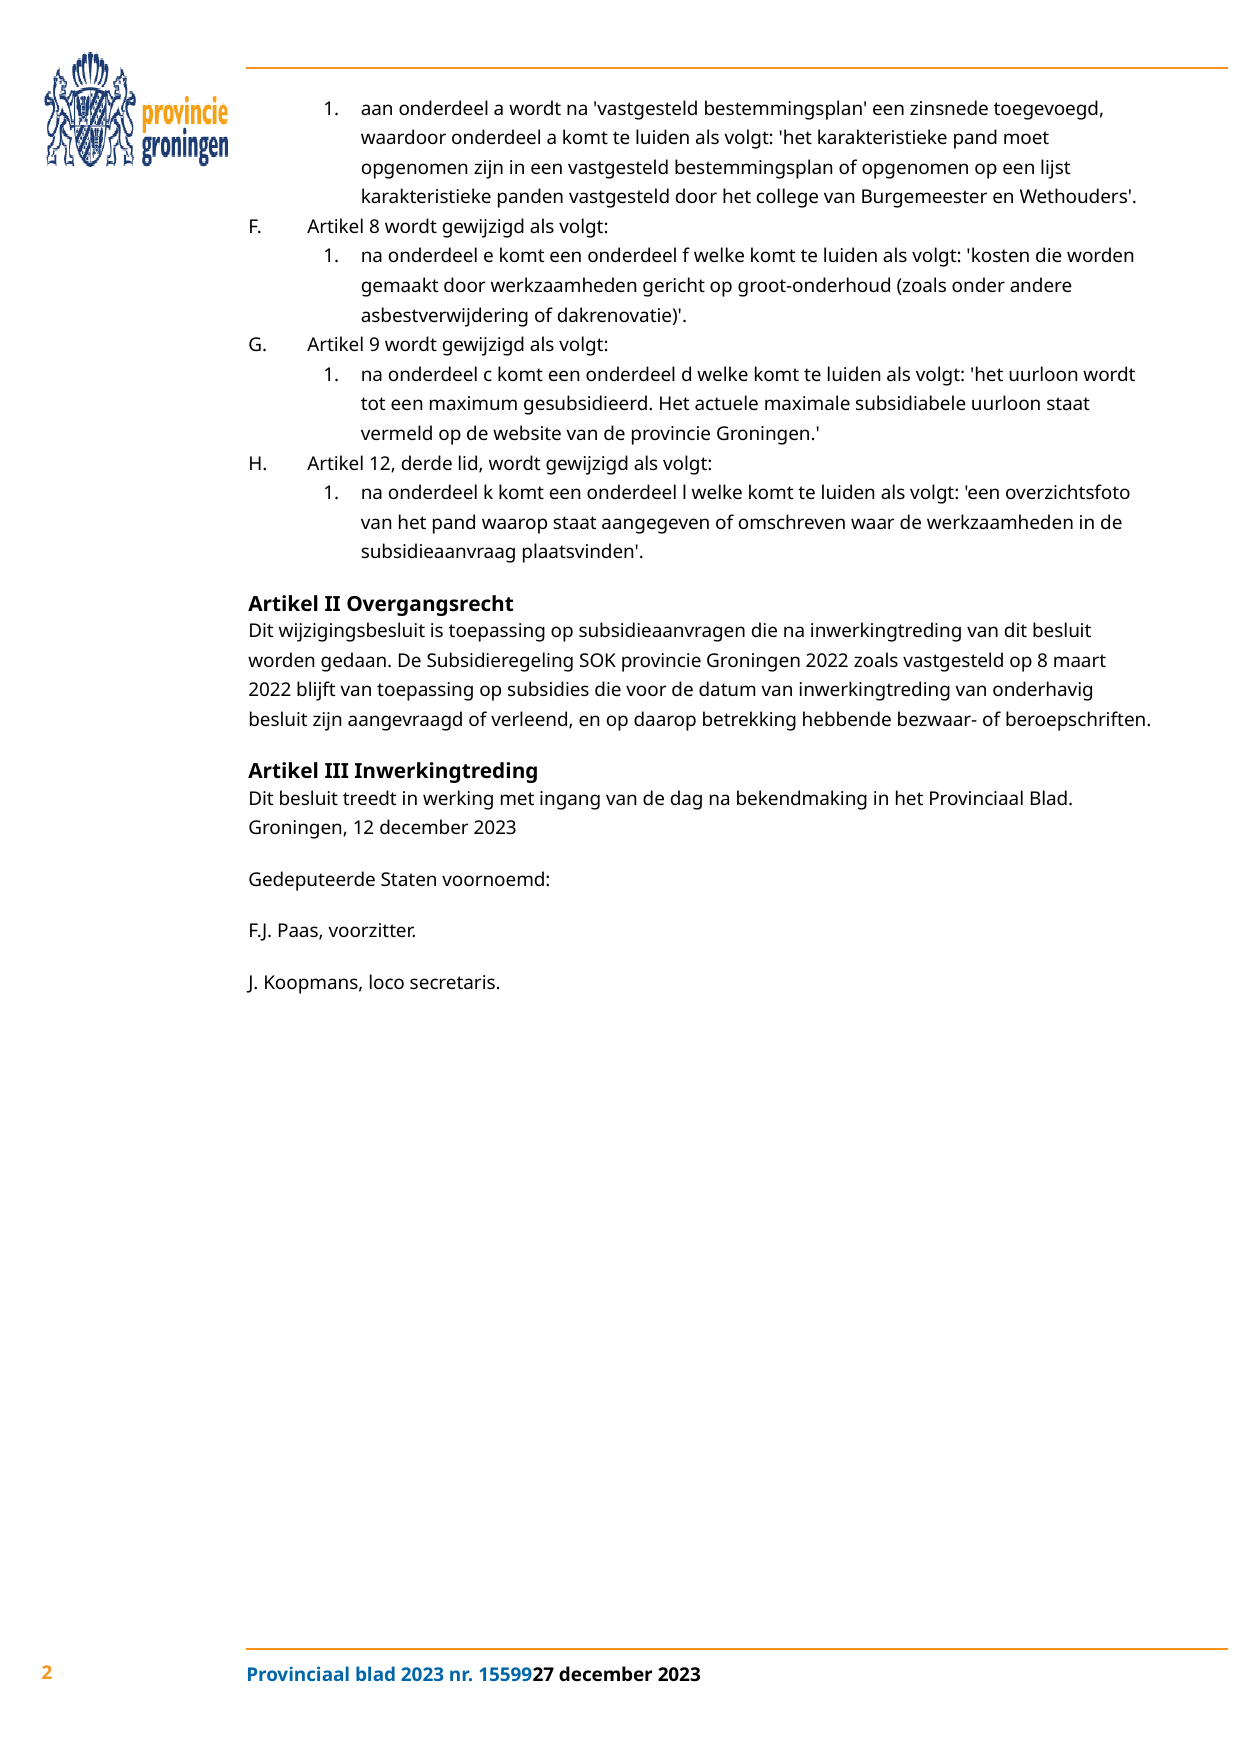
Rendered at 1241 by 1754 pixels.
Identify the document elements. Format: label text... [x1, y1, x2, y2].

text Groningen, 12 december 2023 [248, 814, 1152, 840]
text Artikel II Overgangsrecht [248, 589, 1152, 617]
list aan onderdeel a wordt na 'vastgesteld bestemmingsplan' een zinsnede toegevoegd, waardoor onderdeel a komt te luiden als volgt: 'het karakteristieke pand moet opgenomen zijn in een vastgesteld bestemmingsplan of opgenomen op een lijst karakteristieke panden vastgesteld door het college van Burgemeester en Wethouders'. [323, 95, 1152, 209]
text Gedeputeerde Staten voornoemd: [248, 866, 1152, 892]
text J. Koopmans, loco secretaris. [248, 969, 1152, 995]
list Artikel 9 wordt gewijzigd als volgt: [248, 331, 1152, 357]
list Artikel 12, derde lid, wordt gewijzigd als volgt: [248, 450, 1152, 476]
list na onderdeel e komt een onderdeel f welke komt te luiden als volgt: 'kosten die worden gemaakt door werkzaamheden gericht op groot-onderhoud (zoals onder andere asbestverwijdering of dakrenovatie)'. [323, 243, 1152, 328]
list na onderdeel c komt een onderdeel d welke komt te luiden als volgt: 'het uurloon wordt tot een maximum gesubsidieerd. Het actuele maximale subsidiabele uurloon staat vermeld op de website van de provincie Groningen.' [323, 361, 1152, 446]
text Dit wijzigingsbesluit is toepassing op subsidieaanvragen die na inwerkingtreding van dit besluit worden gedaan. De Subsidieregeling SOK provincie Groningen 2022 zoals vastgesteld op 8 maart 2022 blijft van toepassing op subsidies die voor de datum van inwerkingtreding van onderhavig besluit zijn aangevraagd of verleend, en op daarop betrekking hebbende bezwaar- of beroepschriften. [248, 617, 1152, 732]
picture [41, 47, 231, 172]
text Dit besluit treedt in werking met ingang van de dag na bekendmaking in het Provinciaal Blad. [248, 785, 1152, 811]
list na onderdeel k komt een onderdeel l welke komt te luiden als volgt: 'een overzichtsfoto van het pand waarop staat aangegeven of omschreven waar de werkzaamheden in de subsidieaanvraag plaatsvinden'. [323, 479, 1152, 564]
list Artikel 8 wordt gewijzigd als volgt: [248, 213, 1152, 239]
text F.J. Paas, voorzitter. [248, 917, 1152, 943]
text Artikel III Inwerkingtreding [248, 757, 1152, 785]
